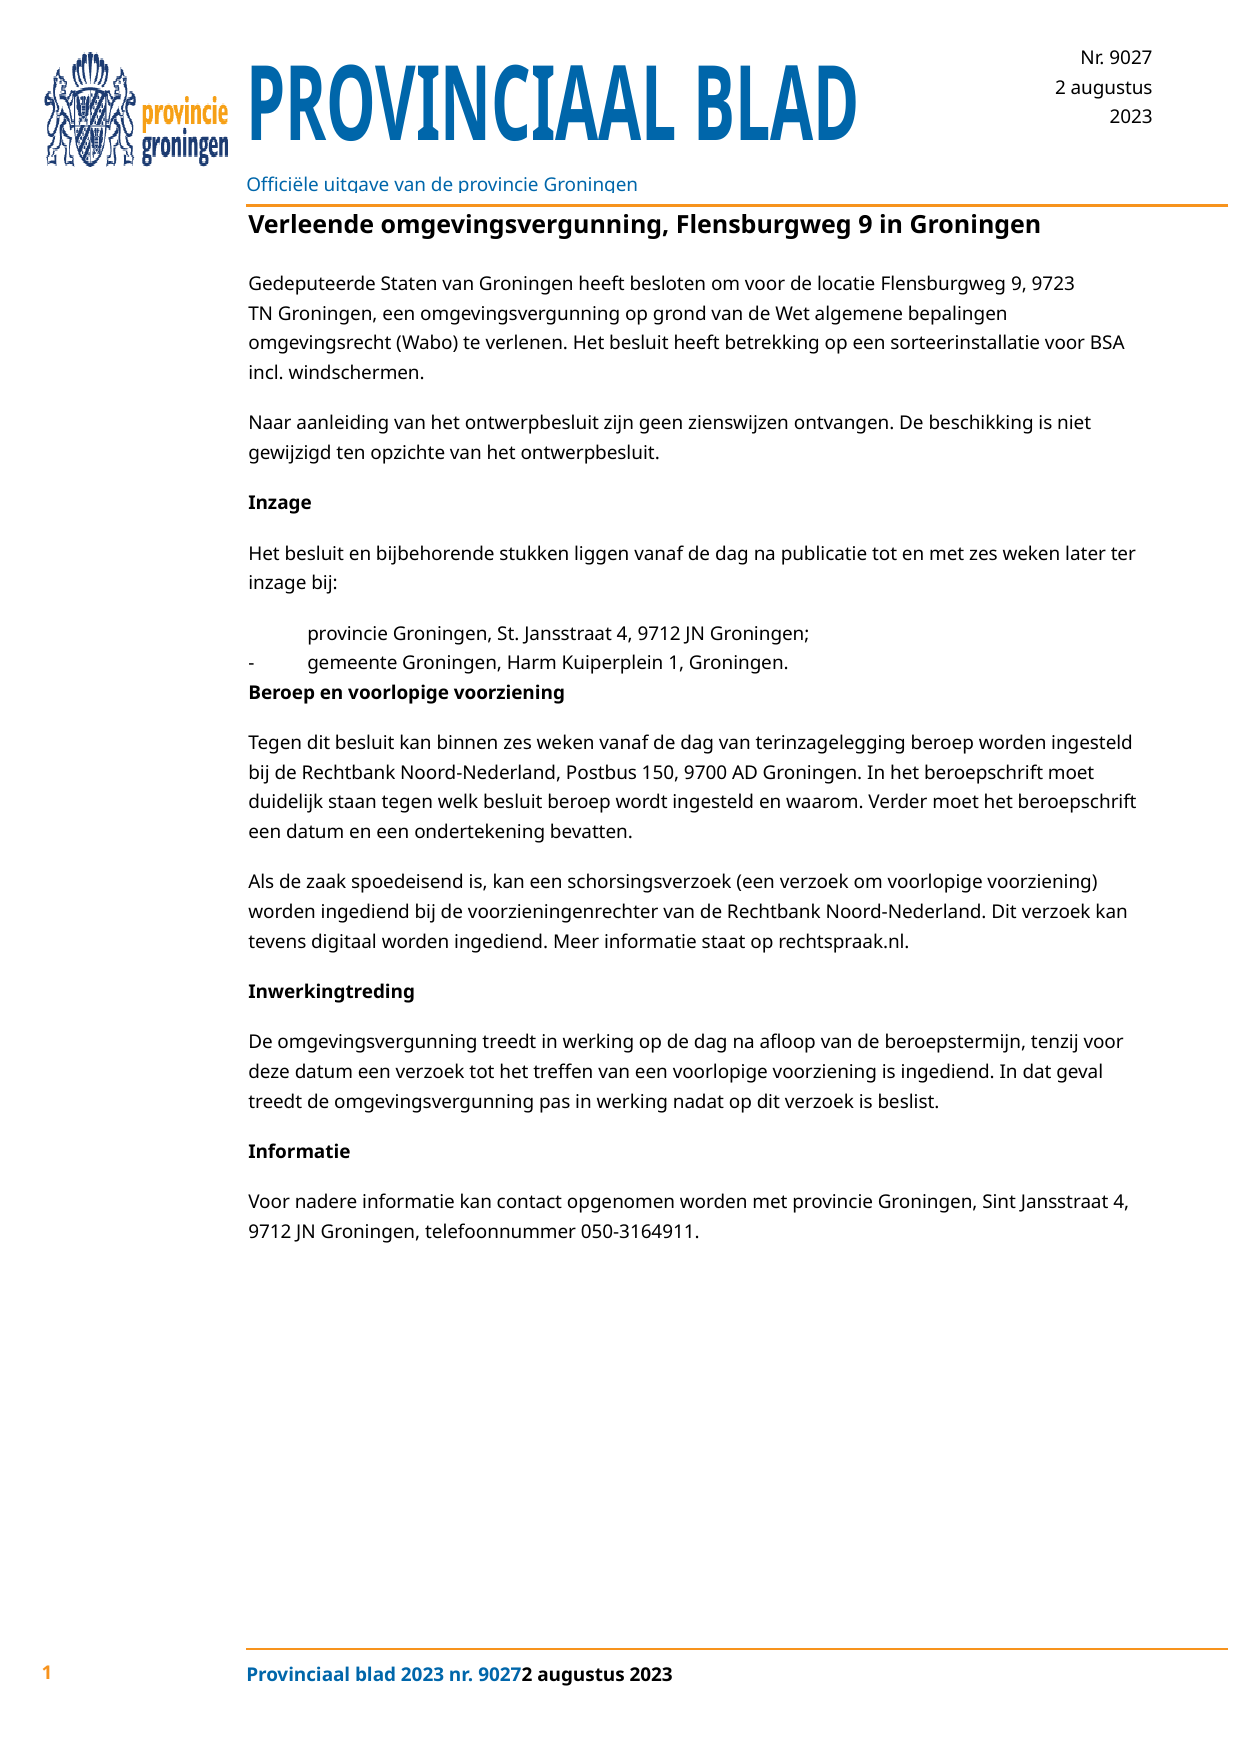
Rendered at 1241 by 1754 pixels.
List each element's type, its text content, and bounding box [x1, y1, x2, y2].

text Beroep en voorlopige voorziening [248, 679, 1152, 705]
text Tegen dit besluit kan binnen zes weken vanaf de dag van terinzagelegging beroep worden ingesteld bij de Rechtbank Noord-Nederland, Postbus 150, 9700 AD Groningen. In het beroepschrift moet duidelijk staan tegen welk besluit beroep wordt ingesteld en waarom. Verder moet het beroepschrift een datum en een ondertekening bevatten. [248, 729, 1152, 844]
text Naar aanleiding van het ontwerpbesluit zijn geen zienswijzen ontvangen. De beschikking is niet gewijzigd ten opzichte van het ontwerpbesluit. [248, 409, 1152, 465]
list provincie Groningen, St. Jansstraat 4, 9712 JN Groningen; [248, 620, 1152, 646]
text Verleende omgevingsvergunning, Flensburgweg 9 in Groningen [248, 207, 1152, 241]
text Inzage [248, 489, 1152, 515]
text Voor nadere informatie kan contact opgenomen worden met provincie Groningen, Sint Jansstraat 4, 9712 JN Groningen, telefoonnummer 050-3164911. [248, 1189, 1152, 1244]
picture [41, 47, 231, 172]
list gemeente Groningen, Harm Kuiperplein 1, Groningen. [248, 649, 1152, 675]
text Als de zaak spoedeisend is, kan een schorsingsverzoek (een verzoek om voorlopige voorziening) worden ingediend bij de voorzieningenrechter van de Rechtbank Noord-Nederland. Dit verzoek kan tevens digitaal worden ingediend. Meer informatie staat op rechtspraak.nl. [248, 869, 1152, 953]
text De omgevingsvergunning treedt in werking op de dag na afloop van de beroepstermijn, tenzij voor deze datum een verzoek tot het treffen van een voorlopige voorziening is ingediend. In dat geval treedt de omgevingsvergunning pas in werking nadat op dit verzoek is beslist. [248, 1029, 1152, 1113]
text Het besluit en bijbehorende stukken liggen vanaf de dag na publicatie tot en met zes weken later ter inzage bij: [248, 540, 1152, 595]
text Inwerkingtreding [248, 978, 1152, 1004]
text Informatie [248, 1138, 1152, 1164]
text Gedeputeerde Staten van Groningen heeft besloten om voor de locatie Flensburgweg 9, 9723 TN Groningen, een omgevingsvergunning op grond van de Wet algemene bepalingen omgevingsrecht (Wabo) te verlenen. Het besluit heeft betrekking op een sorteerinstallatie voor BSA incl. windschermen. [248, 270, 1152, 385]
